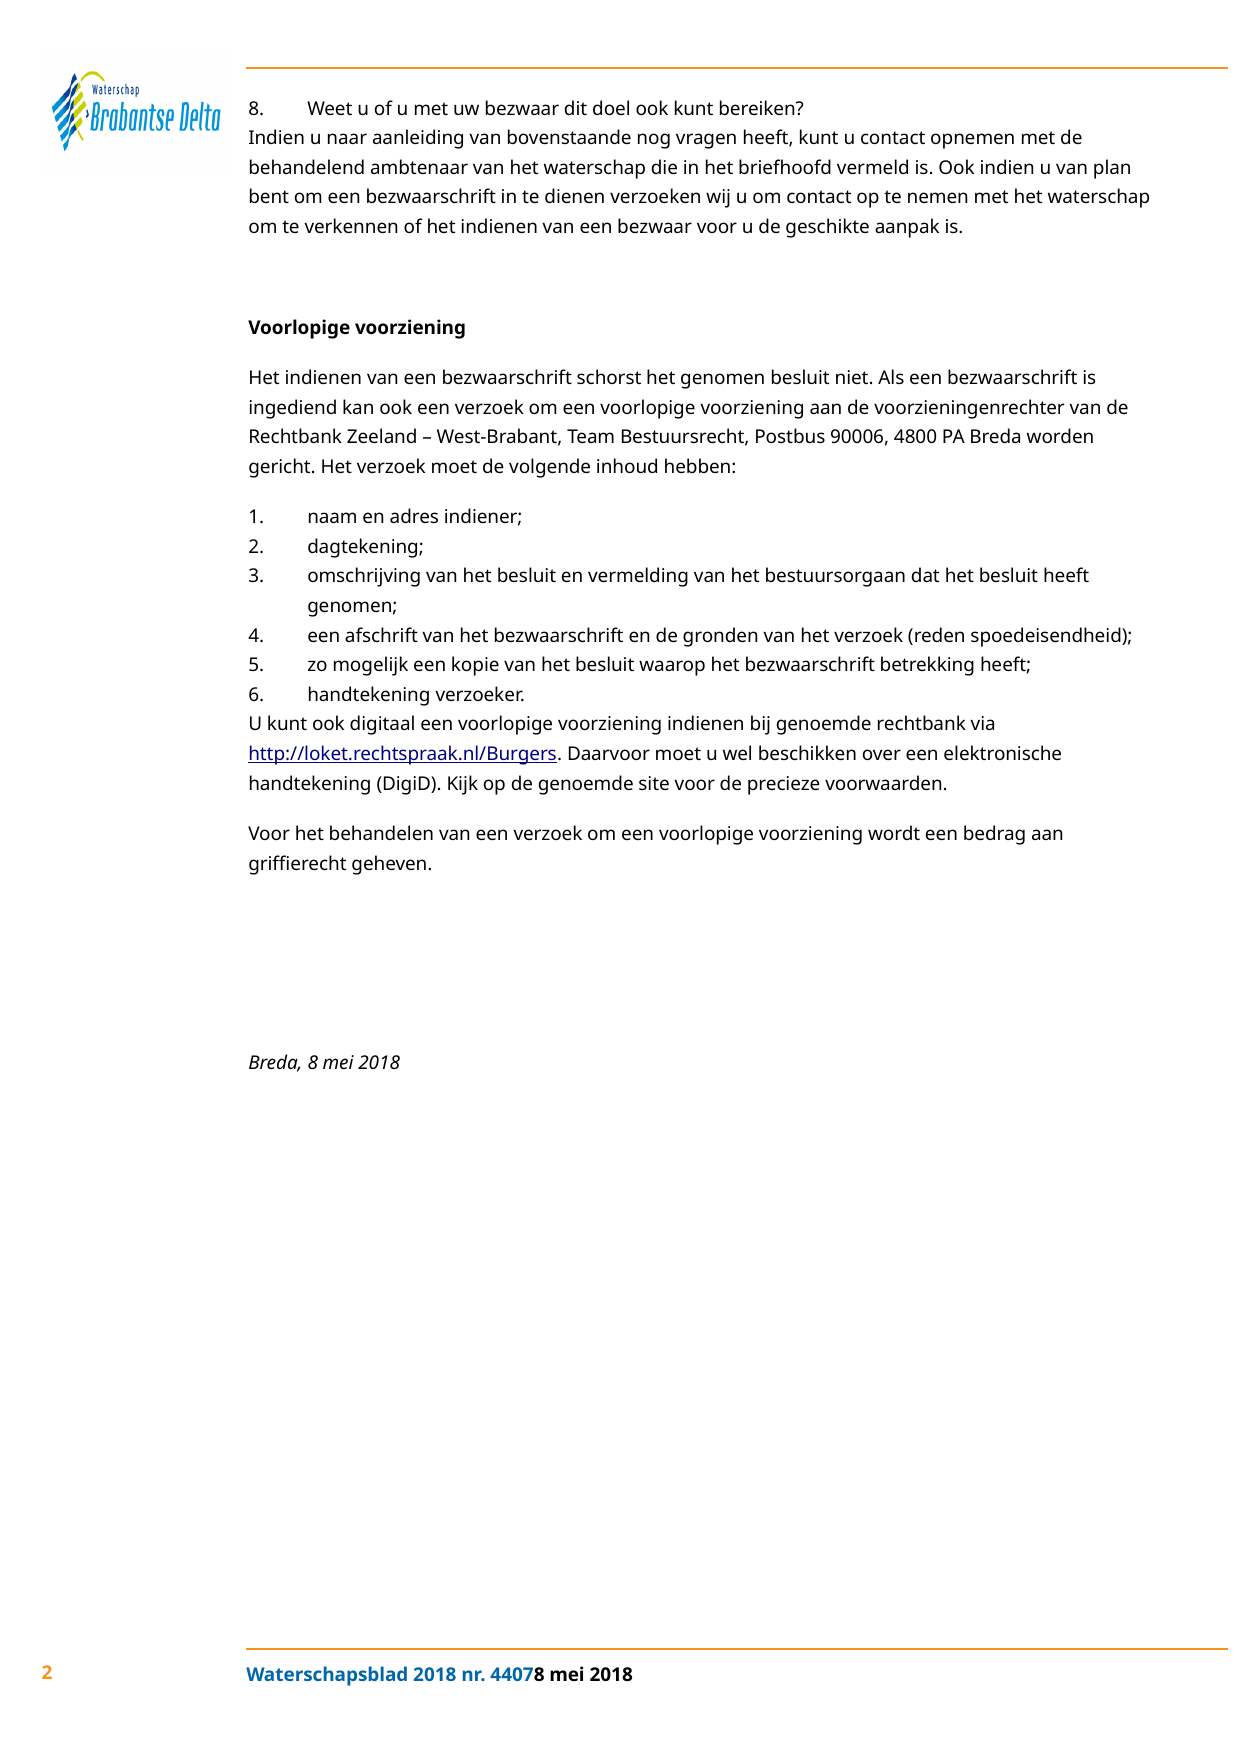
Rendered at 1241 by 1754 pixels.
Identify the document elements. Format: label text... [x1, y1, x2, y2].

list omschrijving van het besluit en vermelding van het bestuursorgaan dat het besluit heeft genomen; [248, 563, 1152, 618]
list naam en adres indiener; [248, 503, 1152, 529]
text U kunt ook digitaal een voorlopige voorziening indienen bij genoemde rechtbank via http://loket.rechtspraak.nl/Burgers. Daarvoor moet u wel beschikken over een elektronische handtekening (DigiD). Kijk op de genoemde site voor de precieze voorwaarden. [248, 711, 1152, 796]
list handtekening verzoeker. [248, 681, 1152, 707]
list zo mogelijk een kopie van het besluit waarop het bezwaarschrift betrekking heeft; [248, 651, 1152, 677]
list Weet u of u met uw bezwaar dit doel ook kunt bereiken? [248, 95, 1152, 121]
text Breda, 8 mei 2018 [248, 1049, 1152, 1074]
text Het indienen van een bezwaarschrift schorst het genomen besluit niet. Als een bezwaarschrift is ingediend kan ook een verzoek om een voorlopige voorziening aan de voorzieningenrechter van de Rechtbank Zeeland – West-Brabant, Team Bestuursrecht, Postbus 90006, 4800 PA Breda worden gericht. Het verzoek moet de volgende inhoud hebben: [248, 364, 1152, 479]
text Voorlopige voorziening [248, 314, 1152, 340]
text Indien u naar aanleiding van bovenstaande nog vragen heeft, kunt u contact opnemen met de behandelend ambtenaar van het waterschap die in het briefhoofd vermeld is. Ook indien u van plan bent om een bezwaarschrift in te dienen verzoeken wij u om contact op te nemen met het waterschap om te verkennen of het indienen van een bezwaar voor u de geschikte aanpak is. [248, 124, 1152, 239]
list dagtekening; [248, 533, 1152, 559]
picture [41, 47, 231, 172]
text Voor het behandelen van een verzoek om een voorlopige voorziening wordt een bedrag aan griffierecht geheven. [248, 820, 1152, 876]
list een afschrift van het bezwaarschrift en de gronden van het verzoek (reden spoedeisendheid); [248, 622, 1152, 648]
